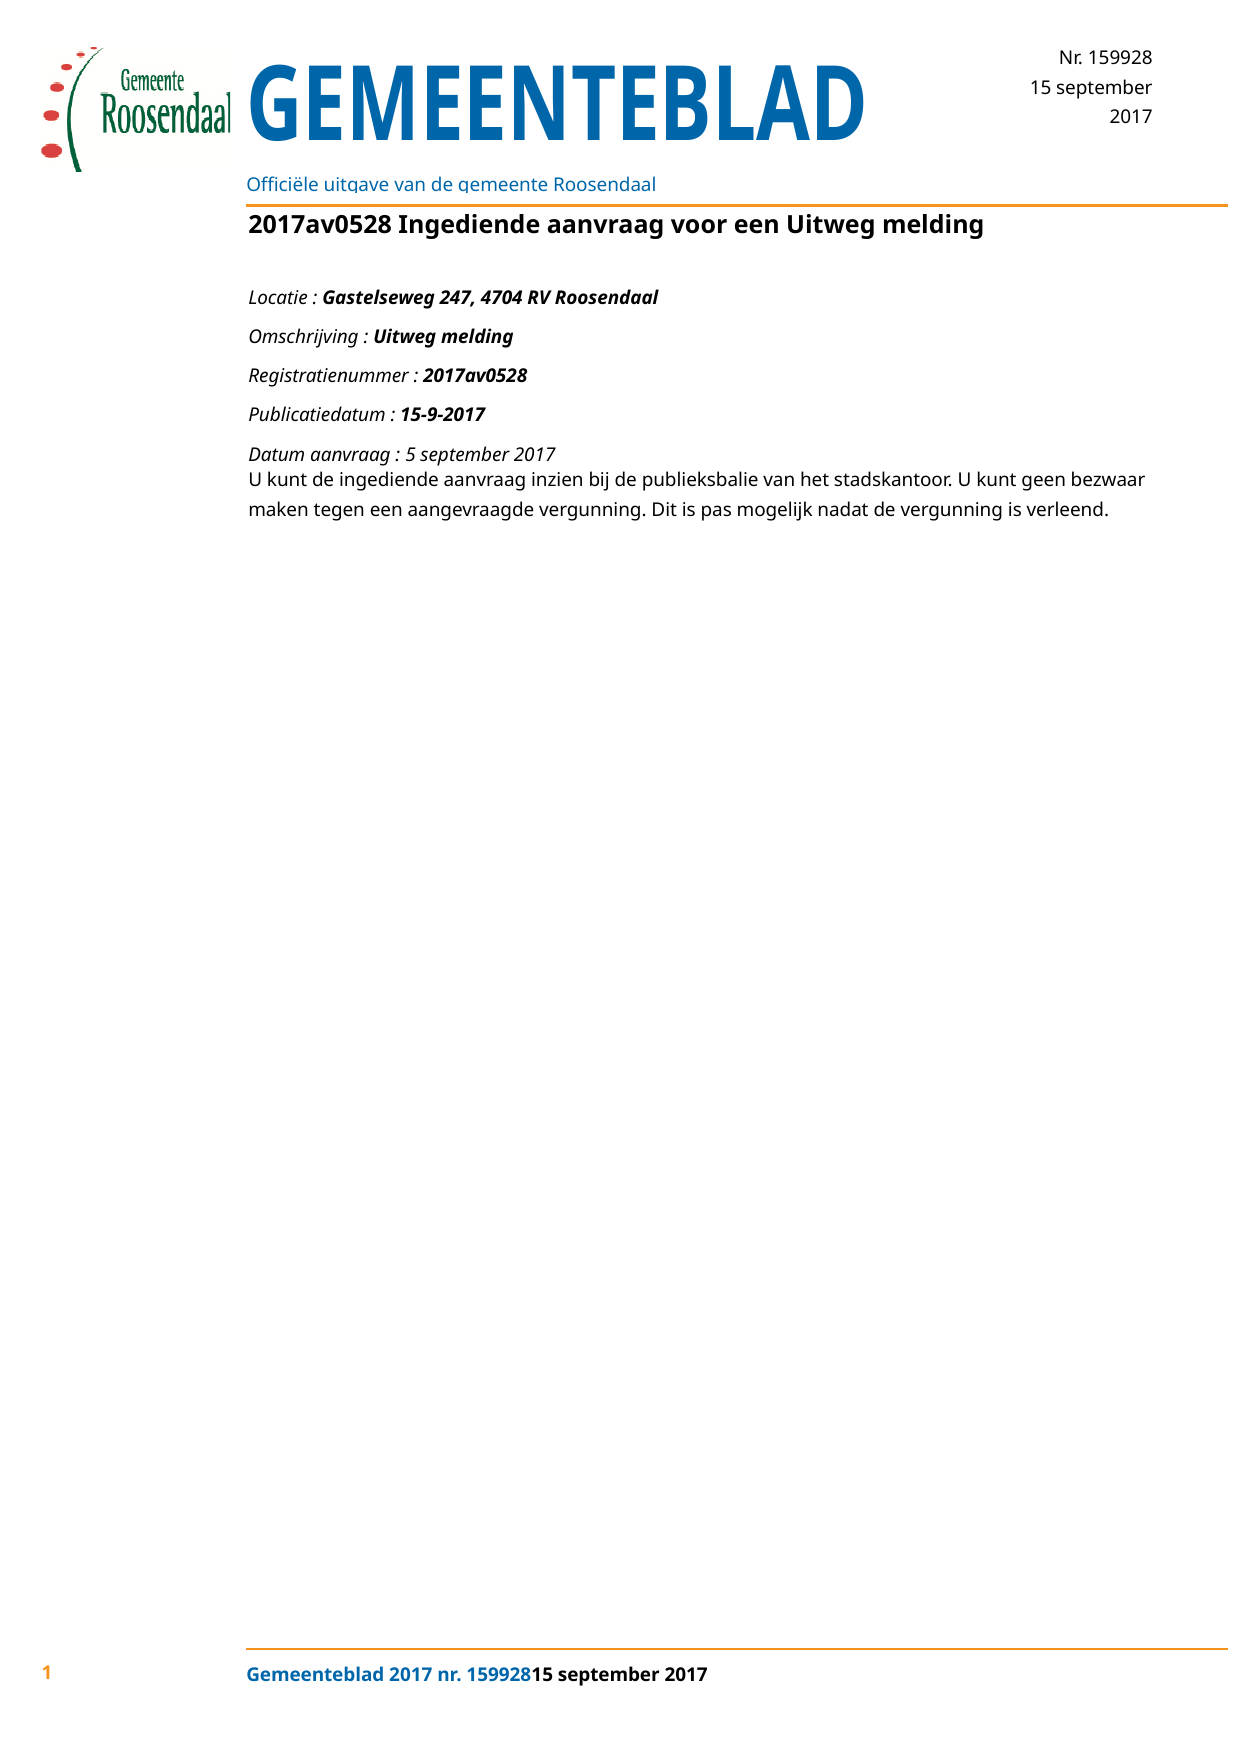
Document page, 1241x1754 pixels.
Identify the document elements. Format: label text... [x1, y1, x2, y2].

text Datum aanvraag : 5 september 2017 [248, 441, 1152, 467]
text 2017av0528 Ingediende aanvraag voor een Uitweg melding [248, 207, 1152, 241]
text Locatie : Gastelseweg 247, 4704 RV Roosendaal [248, 284, 1152, 309]
text Omschrijving : Uitweg melding [248, 323, 1152, 349]
text Publicatiedatum : 15-9-2017 [248, 402, 1152, 427]
text U kunt de ingediende aanvraag inzien bij de publieksbalie van het stadskantoor. U kunt geen bezwaar maken tegen een aangevraagde vergunning. Dit is pas mogelijk nadat de vergunning is verleend. [248, 467, 1152, 522]
text Registratienummer : 2017av0528 [248, 362, 1152, 388]
picture [41, 47, 231, 172]
